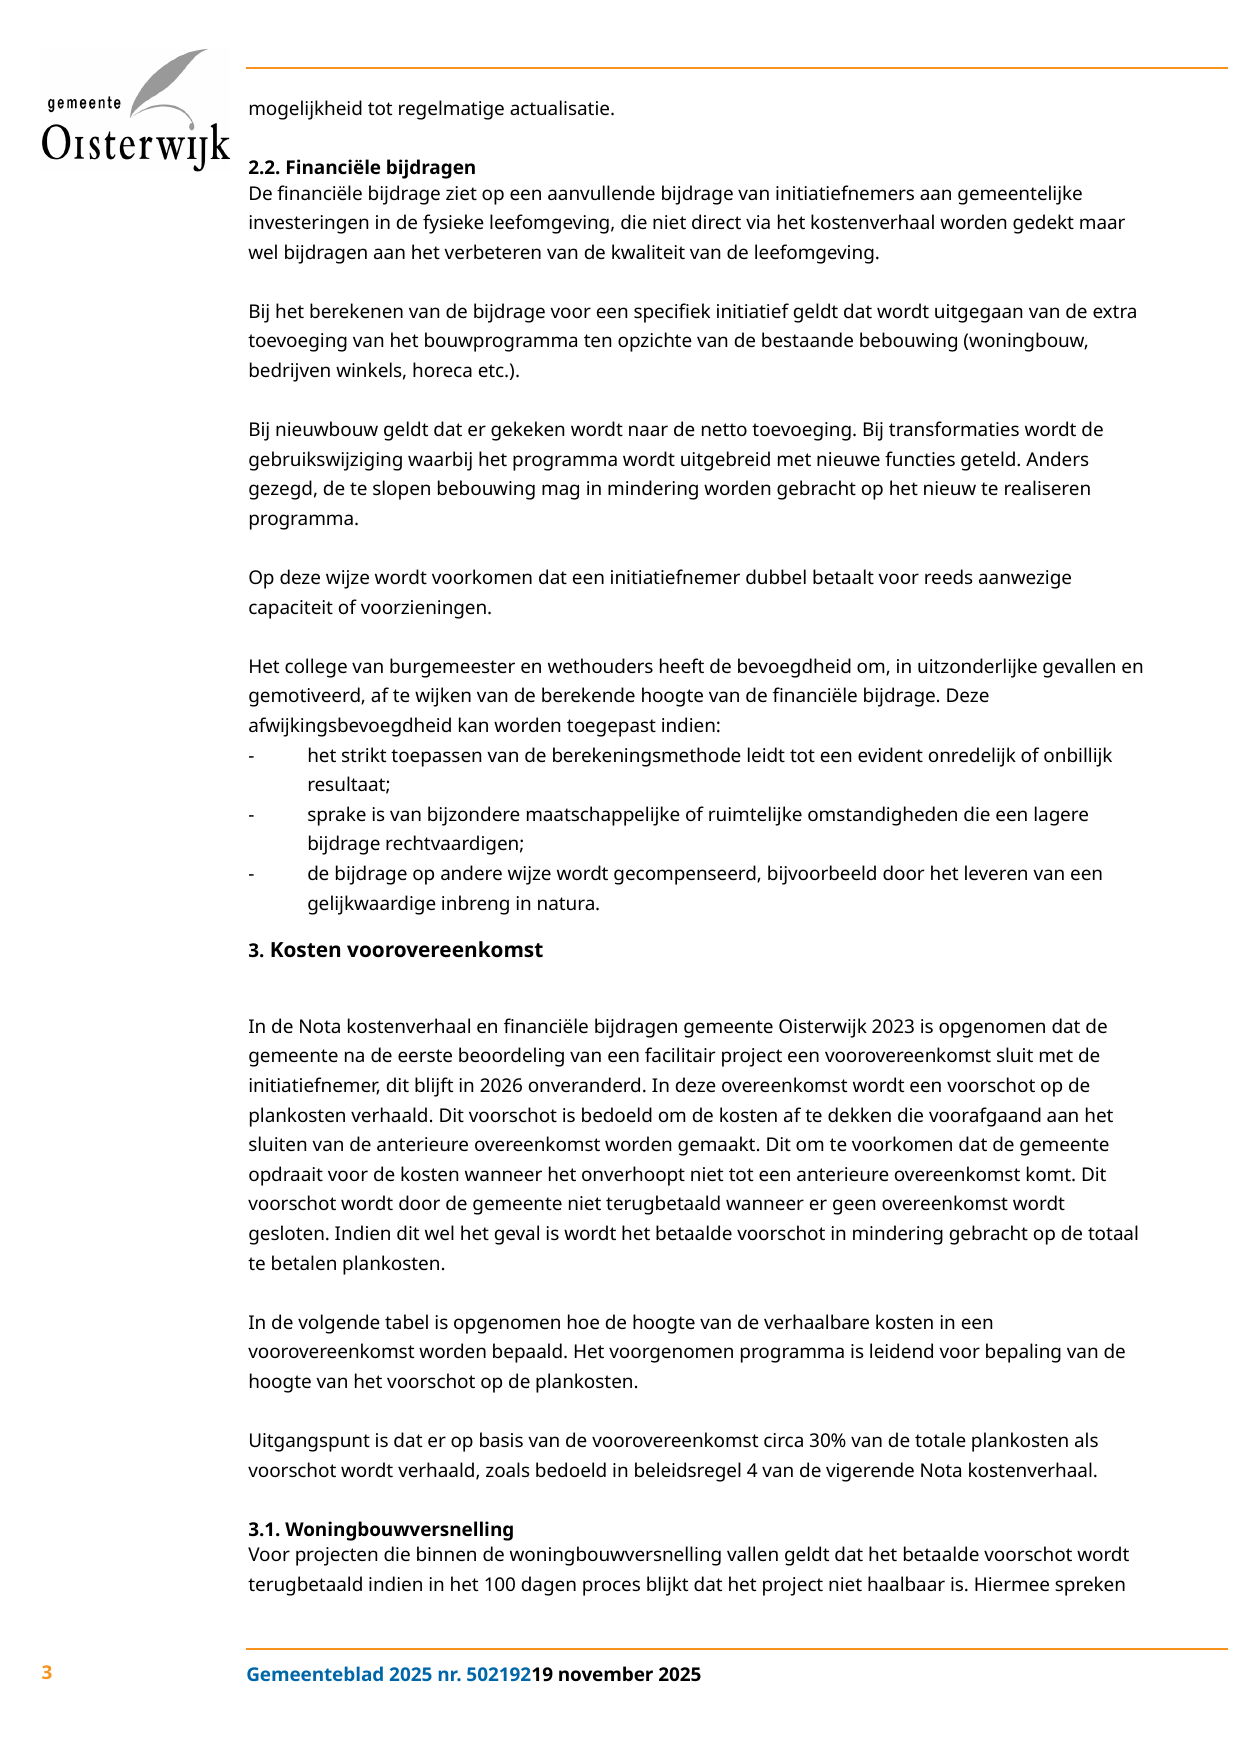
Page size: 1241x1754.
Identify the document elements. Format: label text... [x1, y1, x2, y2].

text 3. Kosten voorovereenkomst [248, 935, 1152, 964]
text 3.1. Woningbouwversnelling [248, 1516, 1152, 1542]
text Het college van burgemeester en wethouders heeft de bevoegdheid om, in uitzonderlijke gevallen en gemotiveerd, af te wijken van de berekende hoogte van de financiële bijdrage. Deze afwijkingsbevoegdheid kan worden toegepast indien: [248, 653, 1152, 738]
text Op deze wijze wordt voorkomen dat een initiatiefnemer dubbel betaalt voor reeds aanwezige capaciteit of voorzieningen. [248, 564, 1152, 619]
text mogelijkheid tot regelmatige actualisatie. [248, 95, 1152, 121]
text In de volgende tabel is opgenomen hoe de hoogte van de verhaalbare kosten in een voorovereenkomst worden bepaald. Het voorgenomen programma is leidend voor bepaling van de hoogte van het voorschot op de plankosten. [248, 1309, 1152, 1394]
list het strikt toepassen van de berekeningsmethode leidt tot een evident onredelijk of onbillijk resultaat; [248, 742, 1152, 797]
text 2.2. Financiële bijdragen [248, 154, 1152, 180]
picture [41, 47, 231, 172]
list sprake is van bijzondere maatschappelijke of ruimtelijke omstandigheden die een lagere bijdrage rechtvaardigen; [248, 801, 1152, 856]
list de bijdrage op andere wijze wordt gecompenseerd, bijvoorbeeld door het leveren van een gelijkwaardige inbreng in natura. [248, 860, 1152, 915]
text Uitgangspunt is dat er op basis van de voorovereenkomst circa 30% van de totale plankosten als voorschot wordt verhaald, zoals bedoeld in beleidsregel 4 van de vigerende Nota kostenverhaal. [248, 1427, 1152, 1482]
text In de Nota kostenverhaal en financiële bijdragen gemeente Oisterwijk 2023 is opgenomen dat de gemeente na de eerste beoordeling van een facilitair project een voorovereenkomst sluit met de initiatiefnemer, dit blijft in 2026 onveranderd. In deze overeenkomst wordt een voorschot op de plankosten verhaald. Dit voorschot is bedoeld om de kosten af te dekken die voorafgaand aan het sluiten van de anterieure overeenkomst worden gemaakt. Dit om te voorkomen dat de gemeente opdraait voor de kosten wanneer het onverhoopt niet tot een anterieure overeenkomst komt. Dit voorschot wordt door de gemeente niet terugbetaald wanneer er geen overeenkomst wordt gesloten. Indien dit wel het geval is wordt het betaalde voorschot in mindering gebracht op de totaal te betalen plankosten. [248, 1013, 1152, 1275]
text Voor projecten die binnen de woningbouwversnelling vallen geldt dat het betaalde voorschot wordt terugbetaald indien in het 100 dagen proces blijkt dat het project niet haalbaar is. Hiermee spreken [248, 1542, 1152, 1597]
text Bij het berekenen van de bijdrage voor een specifiek initiatief geldt dat wordt uitgegaan van de extra toevoeging van het bouwprogramma ten opzichte van de bestaande bebouwing (woningbouw, bedrijven winkels, horeca etc.). [248, 298, 1152, 383]
text Bij nieuwbouw geldt dat er gekeken wordt naar de netto toevoeging. Bij transformaties wordt de gebruikswijziging waarbij het programma wordt uitgebreid met nieuwe functies geteld. Anders gezegd, de te slopen bebouwing mag in mindering worden gebracht op het nieuw te realiseren programma. [248, 416, 1152, 531]
text De financiële bijdrage ziet op een aanvullende bijdrage van initiatiefnemers aan gemeentelijke investeringen in de fysieke leefomgeving, die niet direct via het kostenverhaal worden gedekt maar wel bijdragen aan het verbeteren van de kwaliteit van de leefomgeving. [248, 180, 1152, 264]
